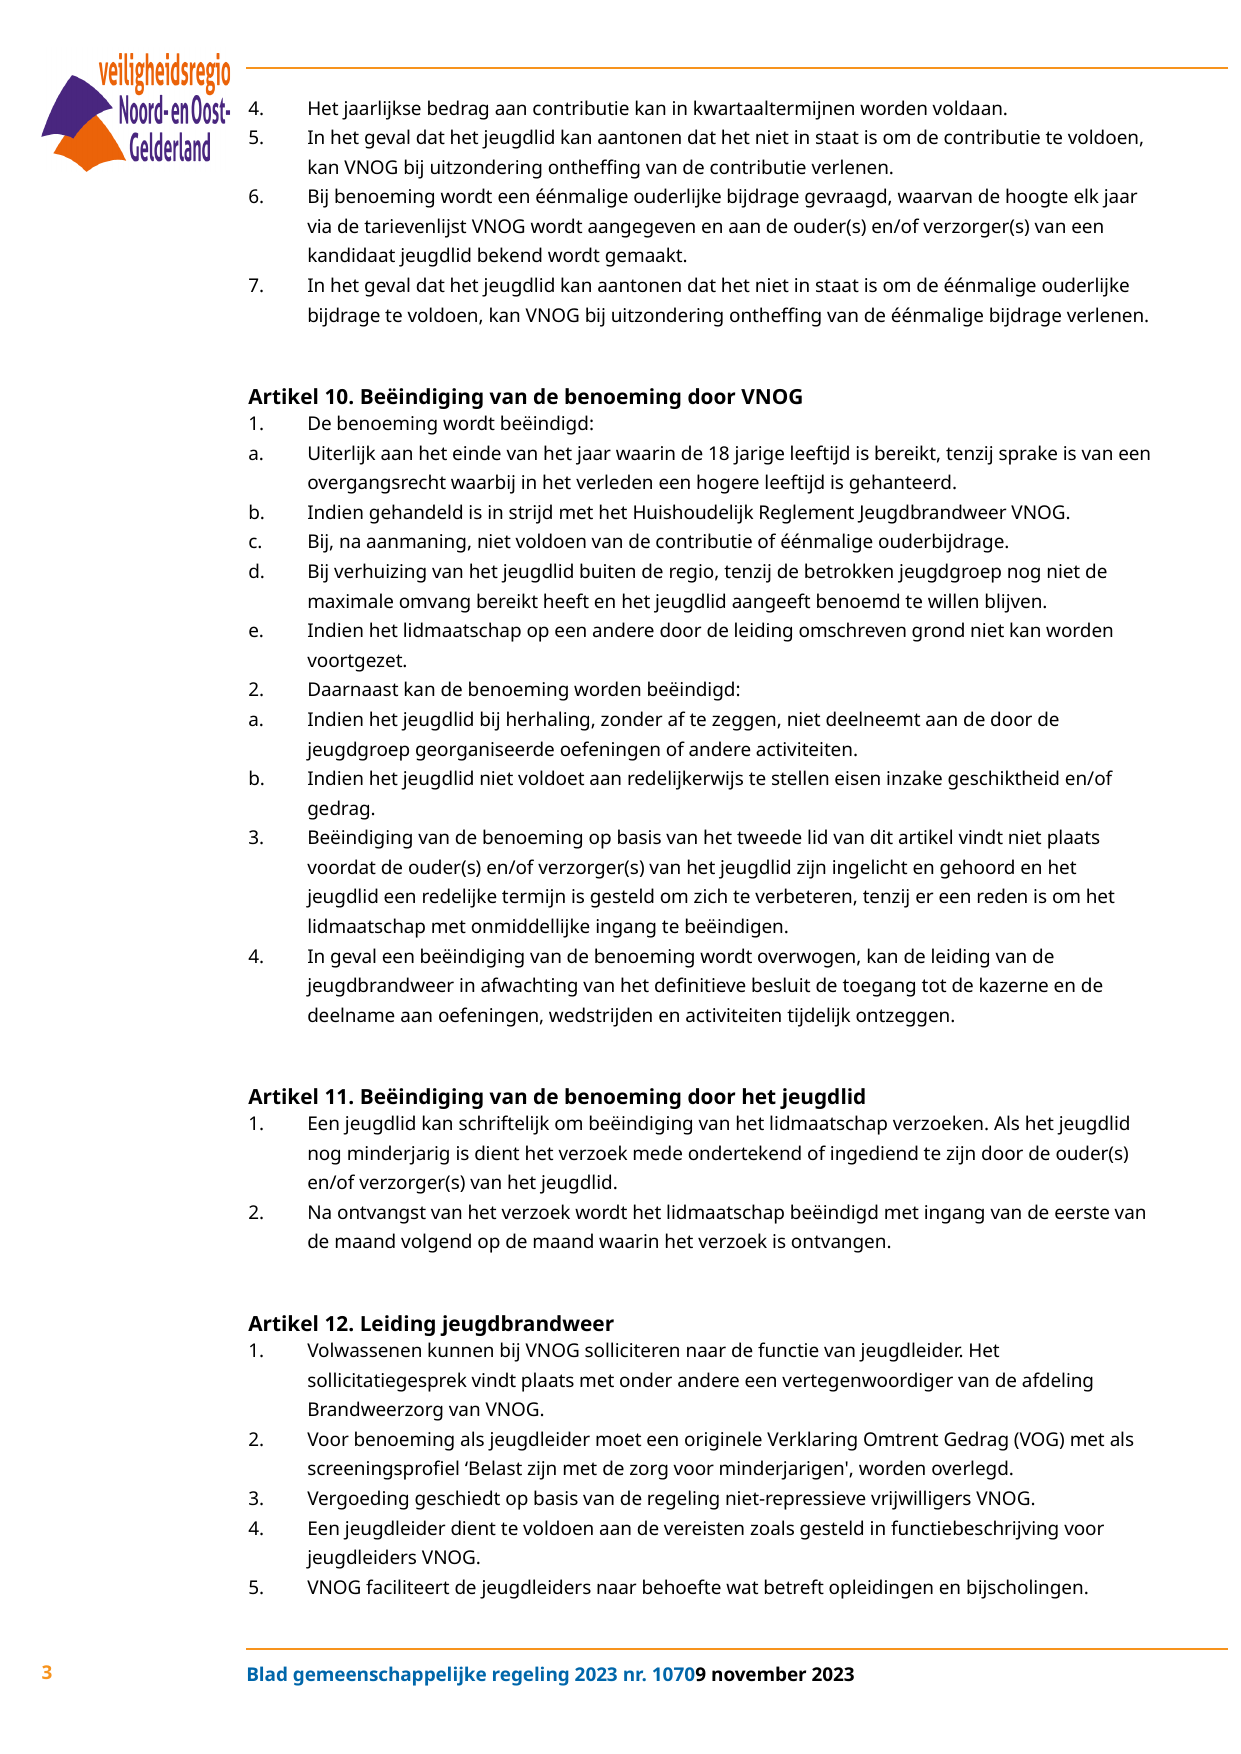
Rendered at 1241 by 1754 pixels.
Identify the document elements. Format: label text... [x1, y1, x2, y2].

list Bij, na aanmaning, niet voldoen van de contributie of éénmalige ouderbijdrage. [248, 529, 1152, 554]
list Voor benoeming als jeugdleider moet een originele Verklaring Omtrent Gedrag (VOG) met als screeningsprofiel ‘Belast zijn met de zorg voor minderjarigen', worden overlegd. [248, 1426, 1152, 1481]
list Na ontvangst van het verzoek wordt het lidmaatschap beëindigd met ingang van de eerste van de maand volgend op de maand waarin het verzoek is ontvangen. [248, 1199, 1152, 1254]
list Uiterlijk aan het einde van het jaar waarin de 18 jarige leeftijd is bereikt, tenzij sprake is van een overgangsrecht waarbij in het verleden een hogere leeftijd is gehanteerd. [248, 440, 1152, 495]
list Indien het jeugdlid niet voldoet aan redelijkerwijs te stellen eisen inzake geschiktheid en/of gedrag. [248, 765, 1152, 821]
picture [41, 47, 231, 172]
list Daarnaast kan de benoeming worden beëindigd: [248, 677, 1152, 702]
list Bij verhuizing van het jeugdlid buiten de regio, tenzij de betrokken jeugdgroep nog niet de maximale omvang bereikt heeft en het jeugdlid aangeeft benoemd te willen blijven. [248, 558, 1152, 613]
list In het geval dat het jeugdlid kan aantonen dat het niet in staat is om de contributie te voldoen, kan VNOG bij uitzondering ontheffing van de contributie verlenen. [248, 124, 1152, 180]
list VNOG faciliteert de jeugdleiders naar behoefte wat betreft opleidingen en bijscholingen. [248, 1574, 1152, 1599]
text Artikel 12. Leiding jeugdbrandweer [248, 1309, 1152, 1337]
list Indien het jeugdlid bij herhaling, zonder af te zeggen, niet deelneemt aan de door de jeugdgroep georganiseerde oefeningen of andere activiteiten. [248, 706, 1152, 761]
list Bij benoeming wordt een éénmalige ouderlijke bijdrage gevraagd, waarvan de hoogte elk jaar via de tarievenlijst VNOG wordt aangegeven en aan de ouder(s) en/of verzorger(s) van een kandidaat jeugdlid bekend wordt gemaakt. [248, 183, 1152, 268]
list In het geval dat het jeugdlid kan aantonen dat het niet in staat is om de éénmalige ouderlijke bijdrage te voldoen, kan VNOG bij uitzondering ontheffing van de éénmalige bijdrage verlenen. [248, 272, 1152, 328]
list Beëindiging van de benoeming op basis van het tweede lid van dit artikel vindt niet plaats voordat de ouder(s) en/of verzorger(s) van het jeugdlid zijn ingelicht en gehoord en het jeugdlid een redelijke termijn is gesteld om zich te verbeteren, tenzij er een reden is om het lidmaatschap met onmiddellijke ingang te beëindigen. [248, 824, 1152, 939]
list In geval een beëindiging van de benoeming wordt overwogen, kan de leiding van de jeugdbrandweer in afwachting van het definitieve besluit de toegang tot de kazerne en de deelname aan oefeningen, wedstrijden en activiteiten tijdelijk ontzeggen. [248, 943, 1152, 1028]
list Indien het lidmaatschap op een andere door de leiding omschreven grond niet kan worden voortgezet. [248, 617, 1152, 673]
list Het jaarlijkse bedrag aan contributie kan in kwartaaltermijnen worden voldaan. [248, 95, 1152, 121]
list Volwassenen kunnen bij VNOG solliciteren naar de functie van jeugdleider. Het sollicitatiegesprek vindt plaats met onder andere een vertegenwoordiger van de afdeling Brandweerzorg van VNOG. [248, 1337, 1152, 1422]
text Artikel 11. Beëindiging van de benoeming door het jeugdlid [248, 1082, 1152, 1110]
list Een jeugdleider dient te voldoen aan de vereisten zoals gesteld in functiebeschrijving voor jeugdleiders VNOG. [248, 1515, 1152, 1570]
list Vergoeding geschiedt op basis van de regeling niet-repressieve vrijwilligers VNOG. [248, 1485, 1152, 1511]
text Artikel 10. Beëindiging van de benoeming door VNOG [248, 382, 1152, 410]
list Een jeugdlid kan schriftelijk om beëindiging van het lidmaatschap verzoeken. Als het jeugdlid nog minderjarig is dient het verzoek mede ondertekend of ingediend te zijn door de ouder(s) en/of verzorger(s) van het jeugdlid. [248, 1110, 1152, 1195]
list De benoeming wordt beëindigd: [248, 410, 1152, 436]
list Indien gehandeld is in strijd met het Huishoudelijk Reglement Jeugdbrandweer VNOG. [248, 499, 1152, 525]
